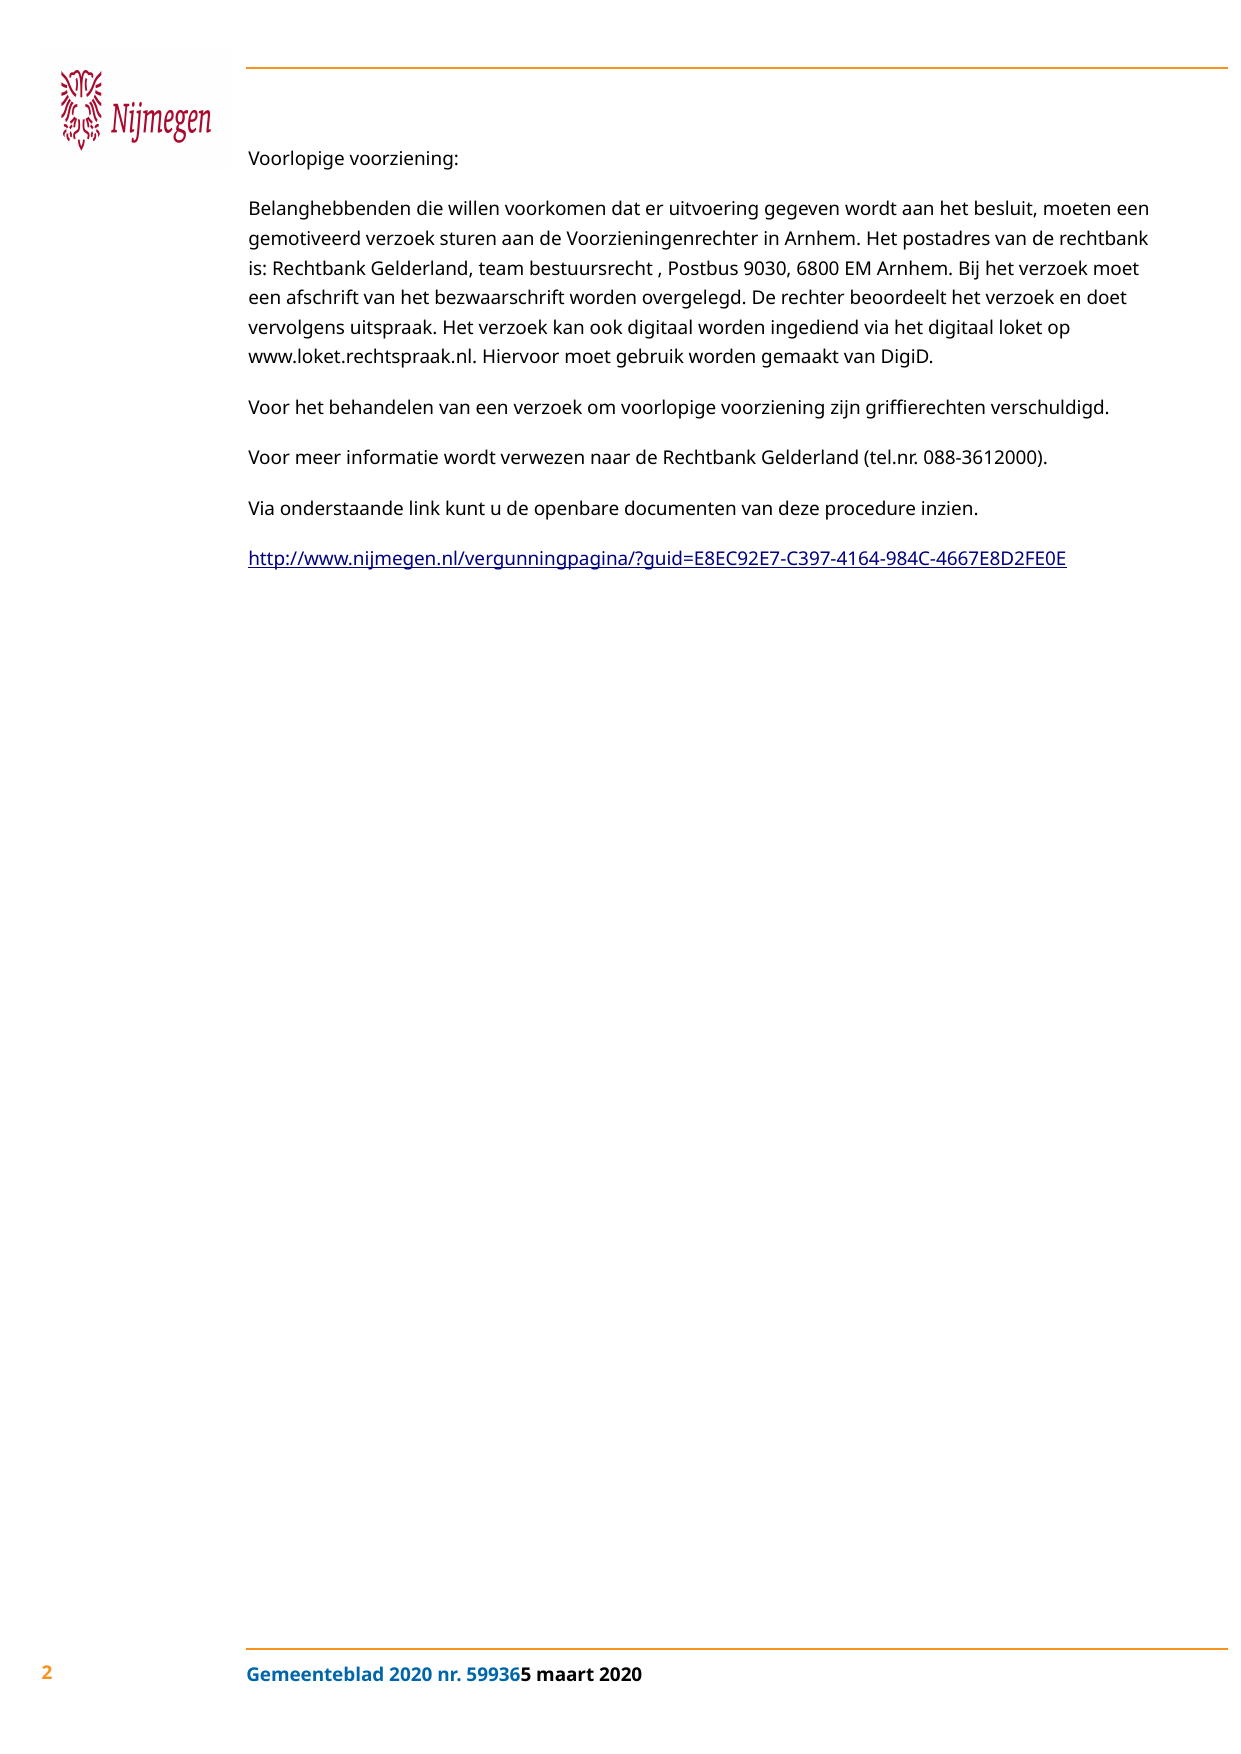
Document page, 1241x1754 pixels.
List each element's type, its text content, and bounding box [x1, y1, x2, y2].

text Voorlopige voorziening: [248, 145, 1152, 171]
text Voor het behandelen van een verzoek om voorlopige voorziening zijn griffierechten verschuldigd. [248, 394, 1152, 420]
text http://www.nijmegen.nl/vergunningpagina/?guid=E8EC92E7-C397-4164-984C-4667E8D2FE0E [248, 545, 1152, 571]
text Belanghebbenden die willen voorkomen dat er uitvoering gegeven wordt aan het besluit, moeten een gemotiveerd verzoek sturen aan de Voorzieningenrechter in Arnhem. Het postadres van de rechtbank is: Rechtbank Gelderland, team bestuursrecht , Postbus 9030, 6800 EM Arnhem. Bij het verzoek moet een afschrift van het bezwaarschrift worden overgelegd. De rechter beoordeelt het verzoek en doet vervolgens uitspraak. Het verzoek kan ook digitaal worden ingediend via het digitaal loket op www.loket.rechtspraak.nl. Hiervoor moet gebruik worden gemaakt van DigiD. [248, 196, 1152, 369]
text Voor meer informatie wordt verwezen naar de Rechtbank Gelderland (tel.nr. 088-3612000). [248, 444, 1152, 470]
picture [41, 47, 231, 172]
text Via onderstaande link kunt u de openbare documenten van deze procedure inzien. [248, 495, 1152, 521]
